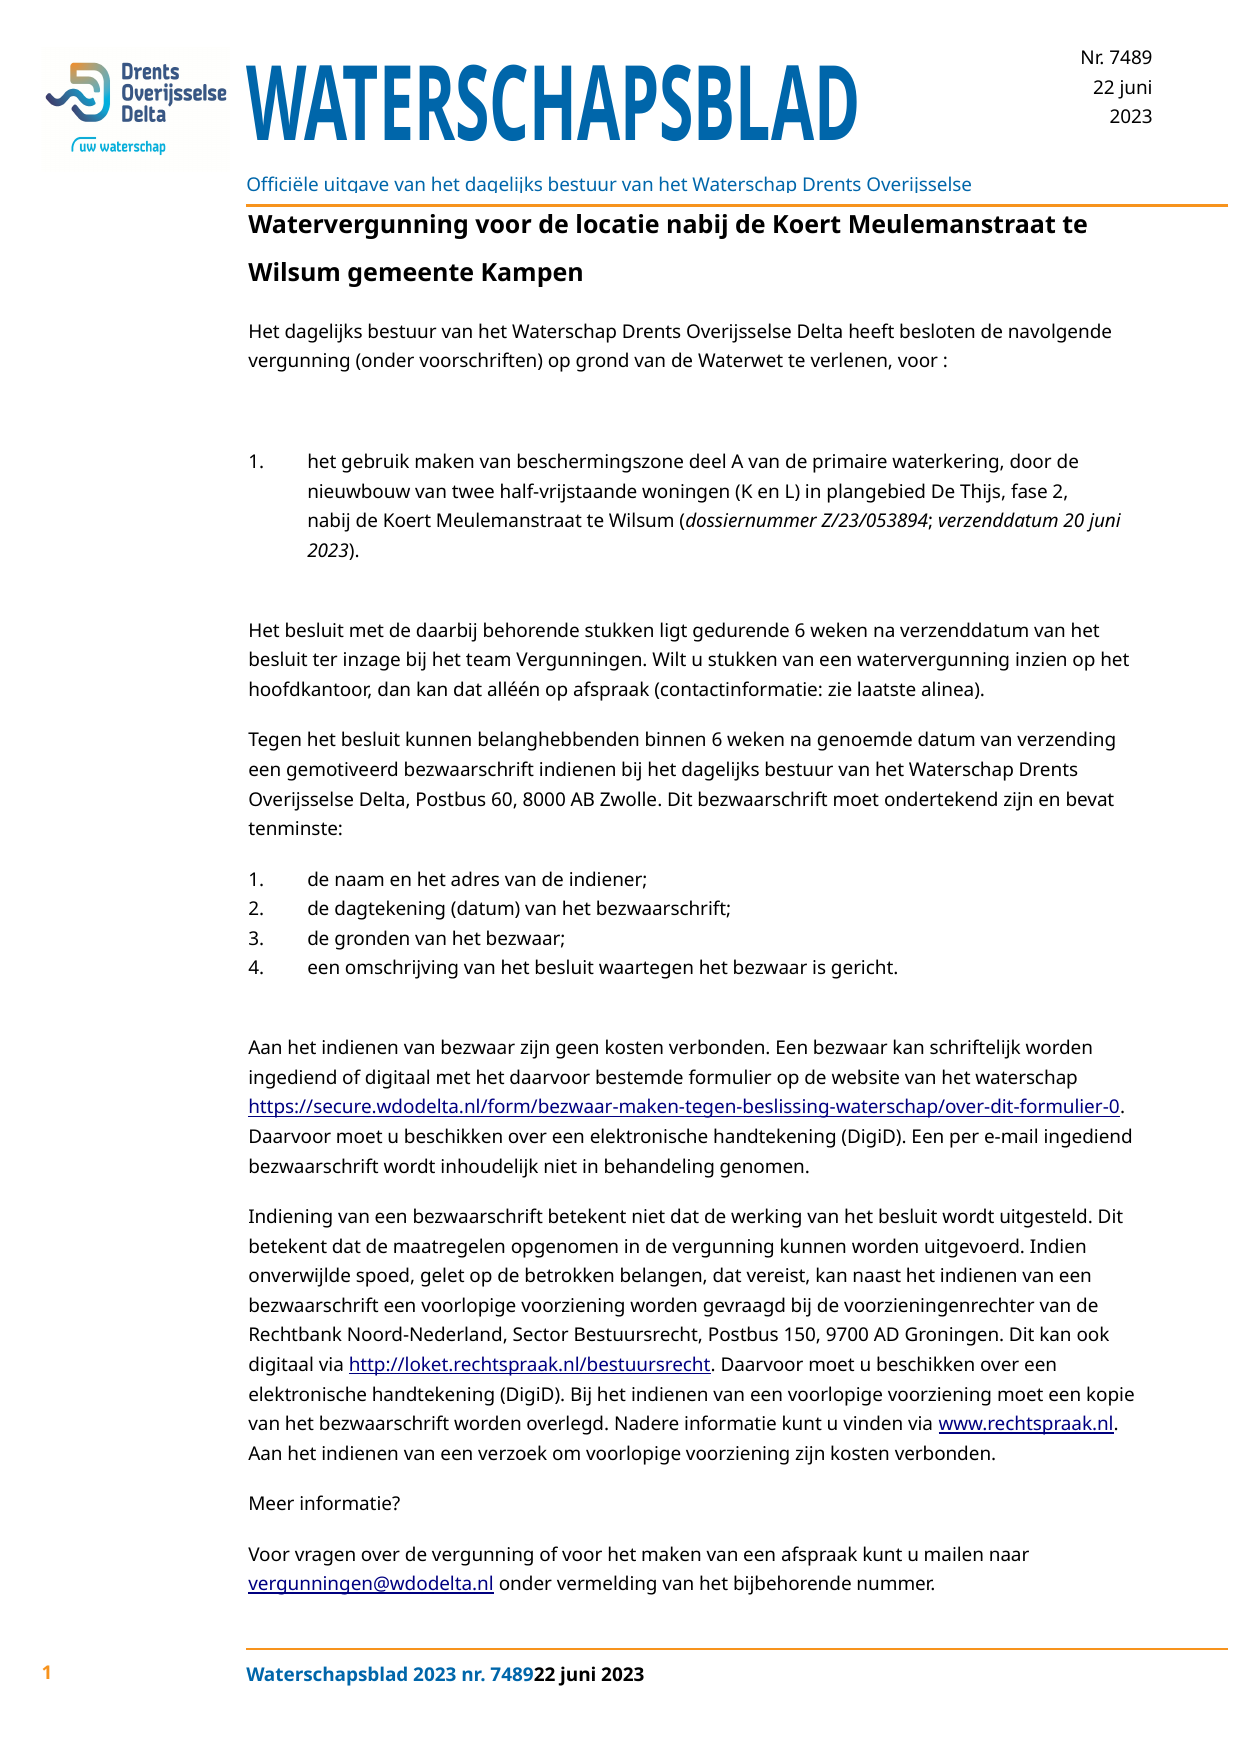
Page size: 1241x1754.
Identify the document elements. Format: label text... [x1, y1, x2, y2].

picture [41, 47, 231, 172]
text Watervergunning voor de locatie nabij de Koert Meulemanstraat te Wilsum gemeente Kampen [248, 207, 1152, 288]
text Meer informatie? [248, 1490, 1152, 1516]
list de naam en het adres van de indiener; [248, 866, 1152, 892]
text Indiening van een bezwaarschrift betekent niet dat de werking van het besluit wordt uitgesteld. Dit betekent dat de maatregelen opgenomen in de vergunning kunnen worden uitgevoerd. Indien onverwijlde spoed, gelet op de betrokken belangen, dat vereist, kan naast het indienen van een bezwaarschrift een voorlopige voorziening worden gevraagd bij de voorzieningenrechter van de Rechtbank Noord-Nederland, Sector Bestuursrecht, Postbus 150, 9700 AD Groningen. Dit kan ook digitaal via http://loket.rechtspraak.nl/bestuursrecht. Daarvoor moet u beschikken over een elektronische handtekening (DigiD). Bij het indienen van een voorlopige voorziening moet een kopie van het bezwaarschrift worden overlegd. Nadere informatie kunt u vinden via www.rechtspraak.nl. Aan het indienen van een verzoek om voorlopige voorziening zijn kosten verbonden. [248, 1203, 1152, 1466]
list nabij de Koert Meulemanstraat te Wilsum (dossiernummer Z/23/053894; verzenddatum 20 juni 2023). [248, 507, 1152, 563]
list de gronden van het bezwaar; [248, 925, 1152, 951]
list de dagtekening (datum) van het bezwaarschrift; [248, 895, 1152, 921]
text Voor vragen over de vergunning of voor het maken van een afspraak kunt u mailen naar vergunningen@wdodelta.nl onder vermelding van het bijbehorende nummer. [248, 1541, 1152, 1596]
list een omschrijving van het besluit waartegen het bezwaar is gericht. [248, 954, 1152, 980]
text Het besluit met de daarbij behorende stukken ligt gedurende 6 weken na verzenddatum van het besluit ter inzage bij het team Vergunningen. Wilt u stukken van een watervergunning inzien op het hoofdkantoor, dan kan dat alléén op afspraak (contactinformatie: zie laatste alinea). [248, 617, 1152, 702]
text Aan het indienen van bezwaar zijn geen kosten verbonden. Een bezwaar kan schriftelijk worden ingediend of digitaal met het daarvoor bestemde formulier op de website van het waterschap https://secure.wdodelta.nl/form/bezwaar-maken-tegen-beslissing-waterschap/over-dit-formulier-0. Daarvoor moet u beschikken over een elektronische handtekening (DigiD). Een per e-mail ingediend bezwaarschrift wordt inhoudelijk niet in behandeling genomen. [248, 1034, 1152, 1179]
list het gebruik maken van beschermingszone deel A van de primaire waterkering, door de nieuwbouw van twee half-vrijstaande woningen (K en L) in plangebied De Thijs, fase 2, [248, 448, 1152, 504]
text Het dagelijks bestuur van het Waterschap Drents Overijsselse Delta heeft besloten de navolgende vergunning (onder voorschriften) op grond van de Waterwet te verlenen, voor : [248, 318, 1152, 373]
text Tegen het besluit kunnen belanghebbenden binnen 6 weken na genoemde datum van verzending een gemotiveerd bezwaarschrift indienen bij het dagelijks bestuur van het Waterschap Drents Overijsselse Delta, Postbus 60, 8000 AB Zwolle. Dit bezwaarschrift moet ondertekend zijn en bevat tenminste: [248, 727, 1152, 841]
